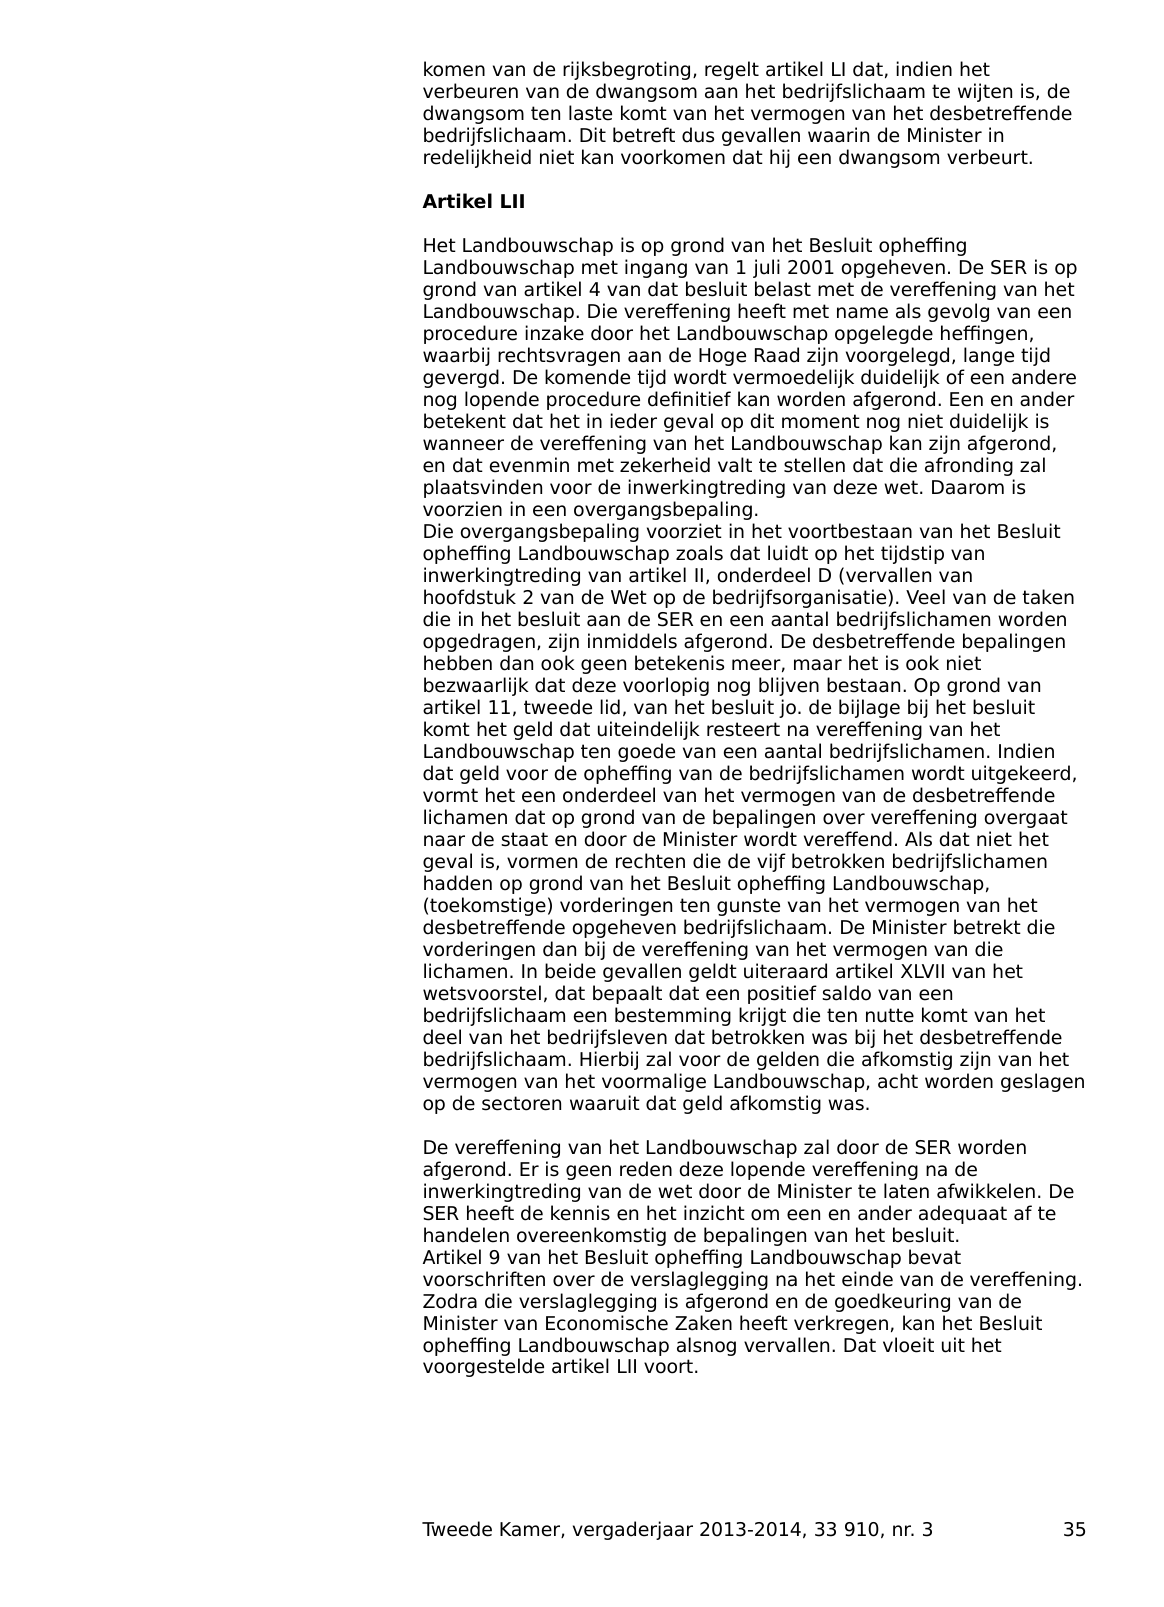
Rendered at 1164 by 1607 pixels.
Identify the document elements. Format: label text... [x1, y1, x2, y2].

text Artikel 9 van het Besluit opheffing Landbouwschap bevat voorschriften over de verslaglegging na het einde van de vereffening. Zodra die verslaglegging is afgerond en de goedkeuring van de Minister van Economische Zaken heeft verkregen, kan het Besluit opheffing Landbouwschap alsnog vervallen. Dat vloeit uit het voorgestelde artikel LII voort. [422, 1247, 1087, 1378]
text Die overgangsbepaling voorziet in het voortbestaan van het Besluit opheffing Landbouwschap zoals dat luidt op het tijdstip van inwerkingtreding van artikel II, onderdeel D (vervallen van hoofdstuk 2 van de Wet op de bedrijfsorganisatie). Veel van de taken die in het besluit aan de SER en een aantal bedrijfslichamen worden opgedragen, zijn inmiddels afgerond. De desbetreffende bepalingen hebben dan ook geen betekenis meer, maar het is ook niet bezwaarlijk dat deze voorlopig nog blijven bestaan. Op grond van artikel 11, tweede lid, van het besluit jo. de bijlage bij het besluit komt het geld dat uiteindelijk resteert na vereffening van het Landbouwschap ten goede van een aantal bedrijfslichamen. Indien dat geld voor de opheffing van de bedrijfslichamen wordt uitgekeerd, vormt het een onderdeel van het vermogen van de desbetreffende lichamen dat op grond van de bepalingen over vereffening overgaat naar de staat en door de Minister wordt vereffend. Als dat niet het geval is, vormen de rechten die de vijf betrokken bedrijfslichamen hadden op grond van het Besluit opheffing Landbouwschap, (toekomstige) vorderingen ten gunste van het vermogen van het desbetreffende opgeheven bedrijfslichaam. De Minister betrekt die vorderingen dan bij de vereffening van het vermogen van die lichamen. In beide gevallen geldt uiteraard artikel XLVII van het wetsvoorstel, dat bepaalt dat een positief saldo van een bedrijfslichaam een bestemming krijgt die ten nutte komt van het deel van het bedrijfsleven dat betrokken was bij het desbetreffende bedrijfslichaam. Hierbij zal voor de gelden die afkomstig zijn van het vermogen van het voormalige Landbouwschap, acht worden geslagen op de sectoren waaruit dat geld afkomstig was. [422, 521, 1087, 1114]
subtitle Artikel LII [422, 191, 1087, 213]
text De vereffening van het Landbouwschap zal door de SER worden afgerond. Er is geen reden deze lopende vereffening na de inwerkingtreding van de wet door de Minister te laten afwikkelen. De SER heeft de kennis en het inzicht om een en ander adequaat af te handelen overeenkomstig de bepalingen van het besluit. [422, 1137, 1087, 1247]
text Het Landbouwschap is op grond van het Besluit opheffing Landbouwschap met ingang van 1 juli 2001 opgeheven. De SER is op grond van artikel 4 van dat besluit belast met de vereffening van het Landbouwschap. Die vereffening heeft met name als gevolg van een procedure inzake door het Landbouwschap opgelegde heffingen, waarbij rechtsvragen aan de Hoge Raad zijn voorgelegd, lange tijd gevergd. De komende tijd wordt vermoedelijk duidelijk of een andere nog lopende procedure definitief kan worden afgerond. Een en ander betekent dat het in ieder geval op dit moment nog niet duidelijk is wanneer de vereffening van het Landbouwschap kan zijn afgerond, en dat evenmin met zekerheid valt te stellen dat die afronding zal plaatsvinden voor de inwerkingtreding van deze wet. Daarom is voorzien in een overgangsbepaling. [422, 235, 1087, 521]
text komen van de rijksbegroting, regelt artikel LI dat, indien het verbeuren van de dwangsom aan het bedrijfslichaam te wijten is, de dwangsom ten laste komt van het vermogen van het desbetreffende bedrijfslichaam. Dit betreft dus gevallen waarin de Minister in redelijkheid niet kan voorkomen dat hij een dwangsom verbeurt. [422, 59, 1087, 169]
